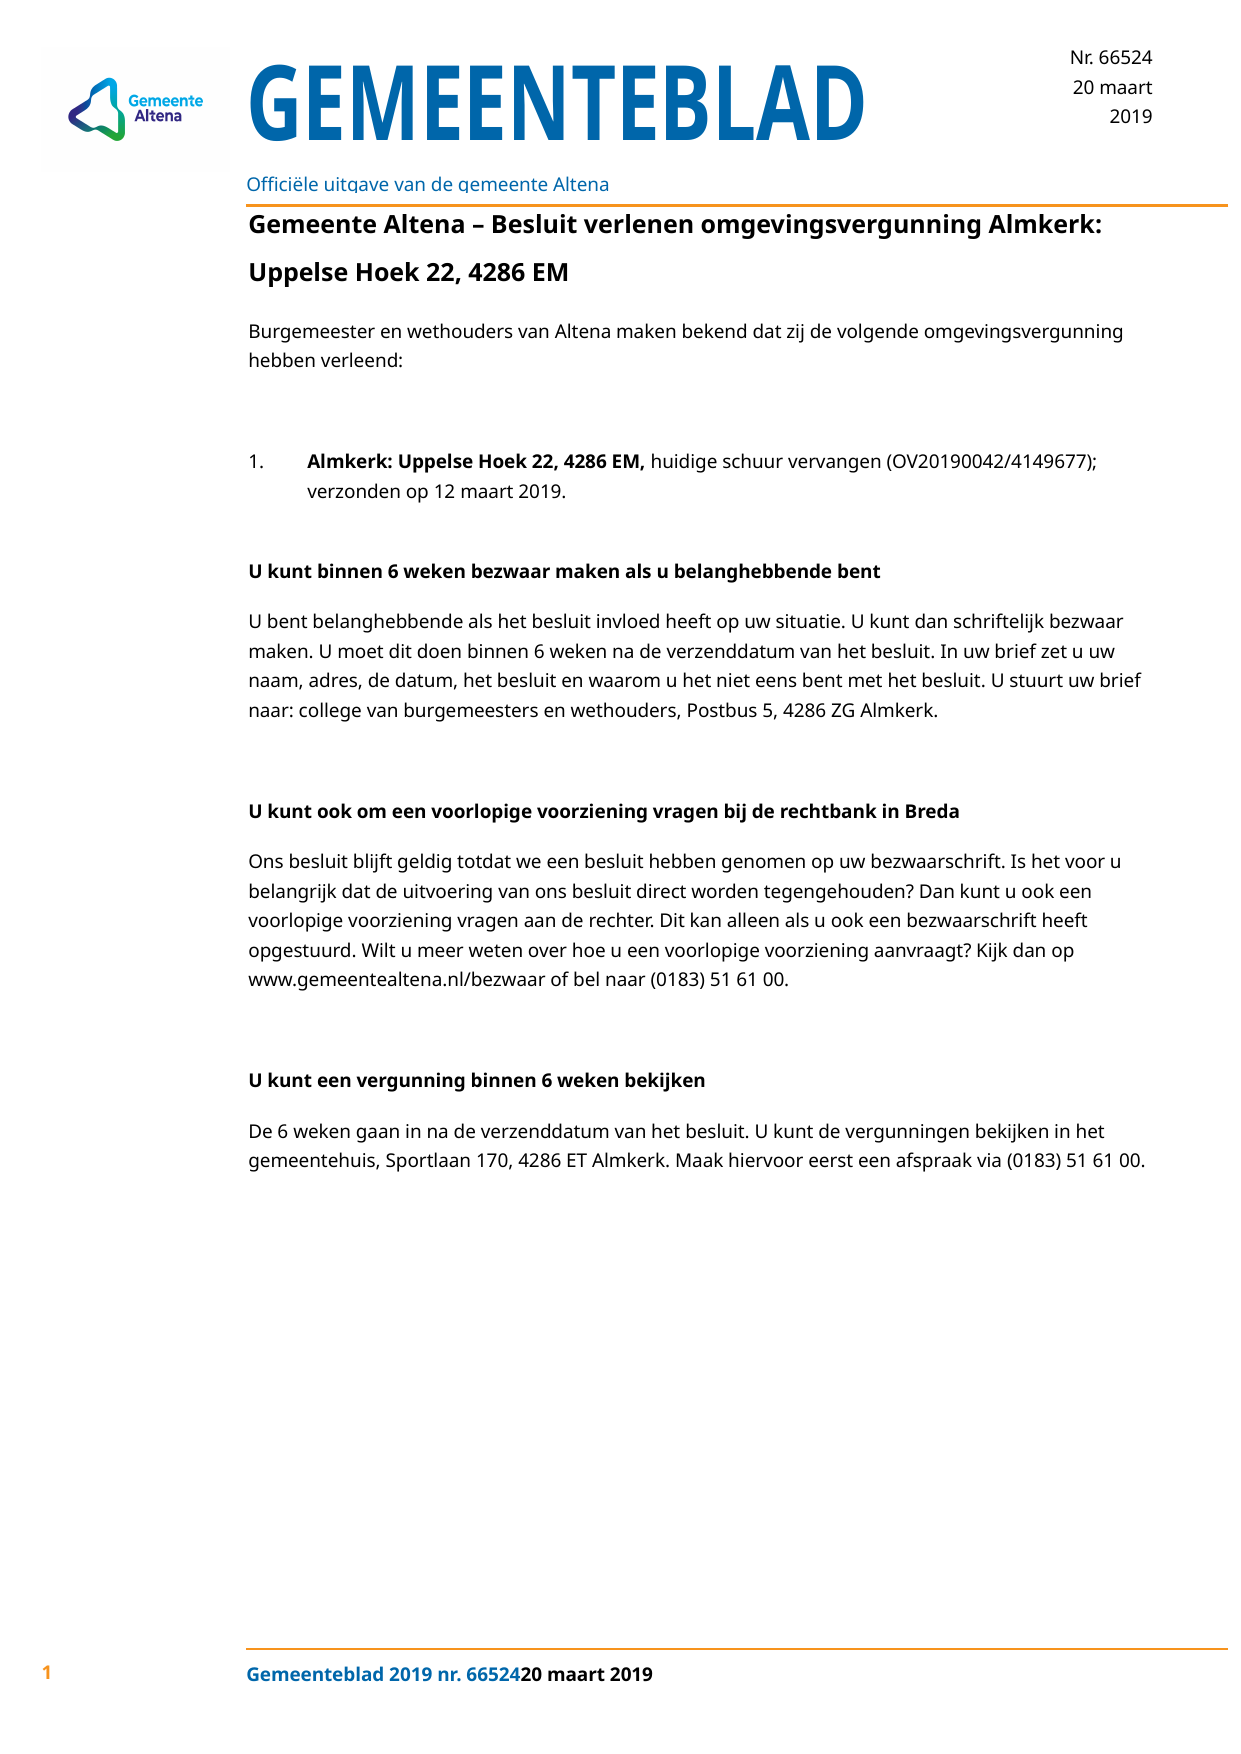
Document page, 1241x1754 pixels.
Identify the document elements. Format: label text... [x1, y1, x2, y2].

text De 6 weken gaan in na de verzenddatum van het besluit. U kunt de vergunningen bekijken in het gemeentehuis, Sportlaan 170, 4286 ET Almkerk. Maak hiervoor eerst een afspraak via (0183) 51 61 00. [248, 1118, 1152, 1173]
text U bent belanghebbende als het besluit invloed heeft op uw situatie. U kunt dan schriftelijk bezwaar maken. U moet dit doen binnen 6 weken na de verzenddatum van het besluit. In uw brief zet u uw naam, adres, de datum, het besluit en waarom u het niet eens bent met het besluit. U stuurt uw brief naar: college van burgemeesters en wethouders, Postbus 5, 4286 ZG Almkerk. [248, 608, 1152, 723]
text Burgemeester en wethouders van Altena maken bekend dat zij de volgende omgevingsvergunning hebben verleend: [248, 318, 1152, 373]
text U kunt binnen 6 weken bezwaar maken als u belanghebbende bent [248, 558, 1152, 584]
text Gemeente Altena – Besluit verlenen omgevingsvergunning Almkerk: Uppelse Hoek 22, 4286 EM [248, 207, 1152, 288]
text U kunt ook om een voorlopige voorziening vragen bij de rechtbank in Breda [248, 798, 1152, 824]
list Almkerk: Uppelse Hoek 22, 4286 EM, huidige schuur vervangen (OV20190042/4149677); verzonden op 12 maart 2019. [248, 448, 1152, 504]
picture [41, 47, 231, 172]
text U kunt een vergunning binnen 6 weken bekijken [248, 1067, 1152, 1093]
text Ons besluit blijft geldig totdat we een besluit hebben genomen op uw bezwaarschrift. Is het voor u belangrijk dat de uitvoering van ons besluit direct worden tegengehouden? Dan kunt u ook een voorlopige voorziening vragen aan de rechter. Dit kan alleen als u ook een bezwaarschrift heeft opgestuurd. Wilt u meer weten over hoe u een voorlopige voorziening aanvraagt? Kijk dan op www.gemeentealtena.nl/bezwaar of bel naar (0183) 51 61 00. [248, 848, 1152, 992]
